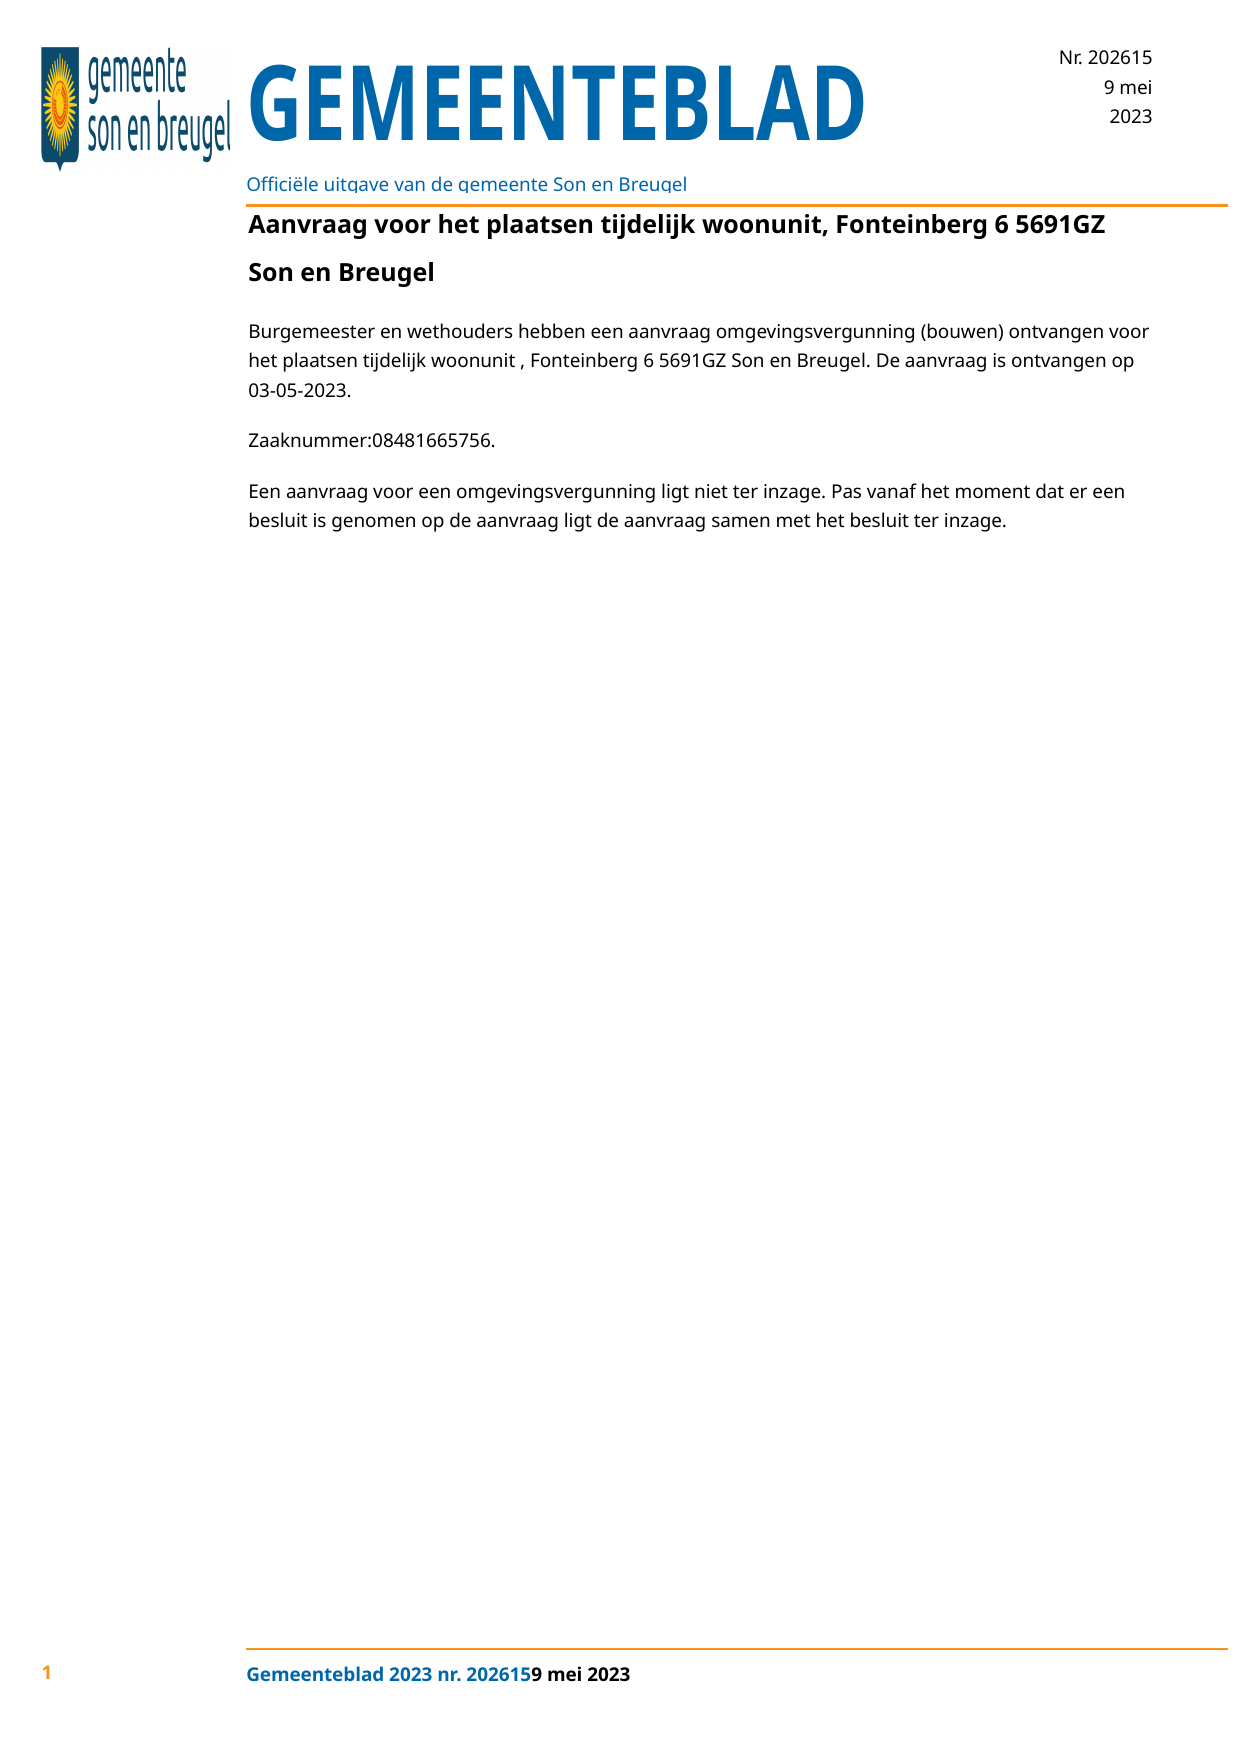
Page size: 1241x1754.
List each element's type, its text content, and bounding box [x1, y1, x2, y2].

text Een aanvraag voor een omgevingsvergunning ligt niet ter inzage. Pas vanaf het moment dat er een besluit is genomen op de aanvraag ligt de aanvraag samen met het besluit ter inzage. [248, 478, 1152, 533]
text Burgemeester en wethouders hebben een aanvraag omgevingsvergunning (bouwen) ontvangen voor het plaatsen tijdelijk woonunit , Fonteinberg 6 5691GZ Son en Breugel. De aanvraag is ontvangen op 03-05-2023. [248, 318, 1152, 403]
text Aanvraag voor het plaatsen tijdelijk woonunit, Fonteinberg 6 5691GZ Son en Breugel [248, 207, 1152, 288]
picture [41, 47, 231, 172]
text Zaaknummer:08481665756. [248, 427, 1152, 453]
